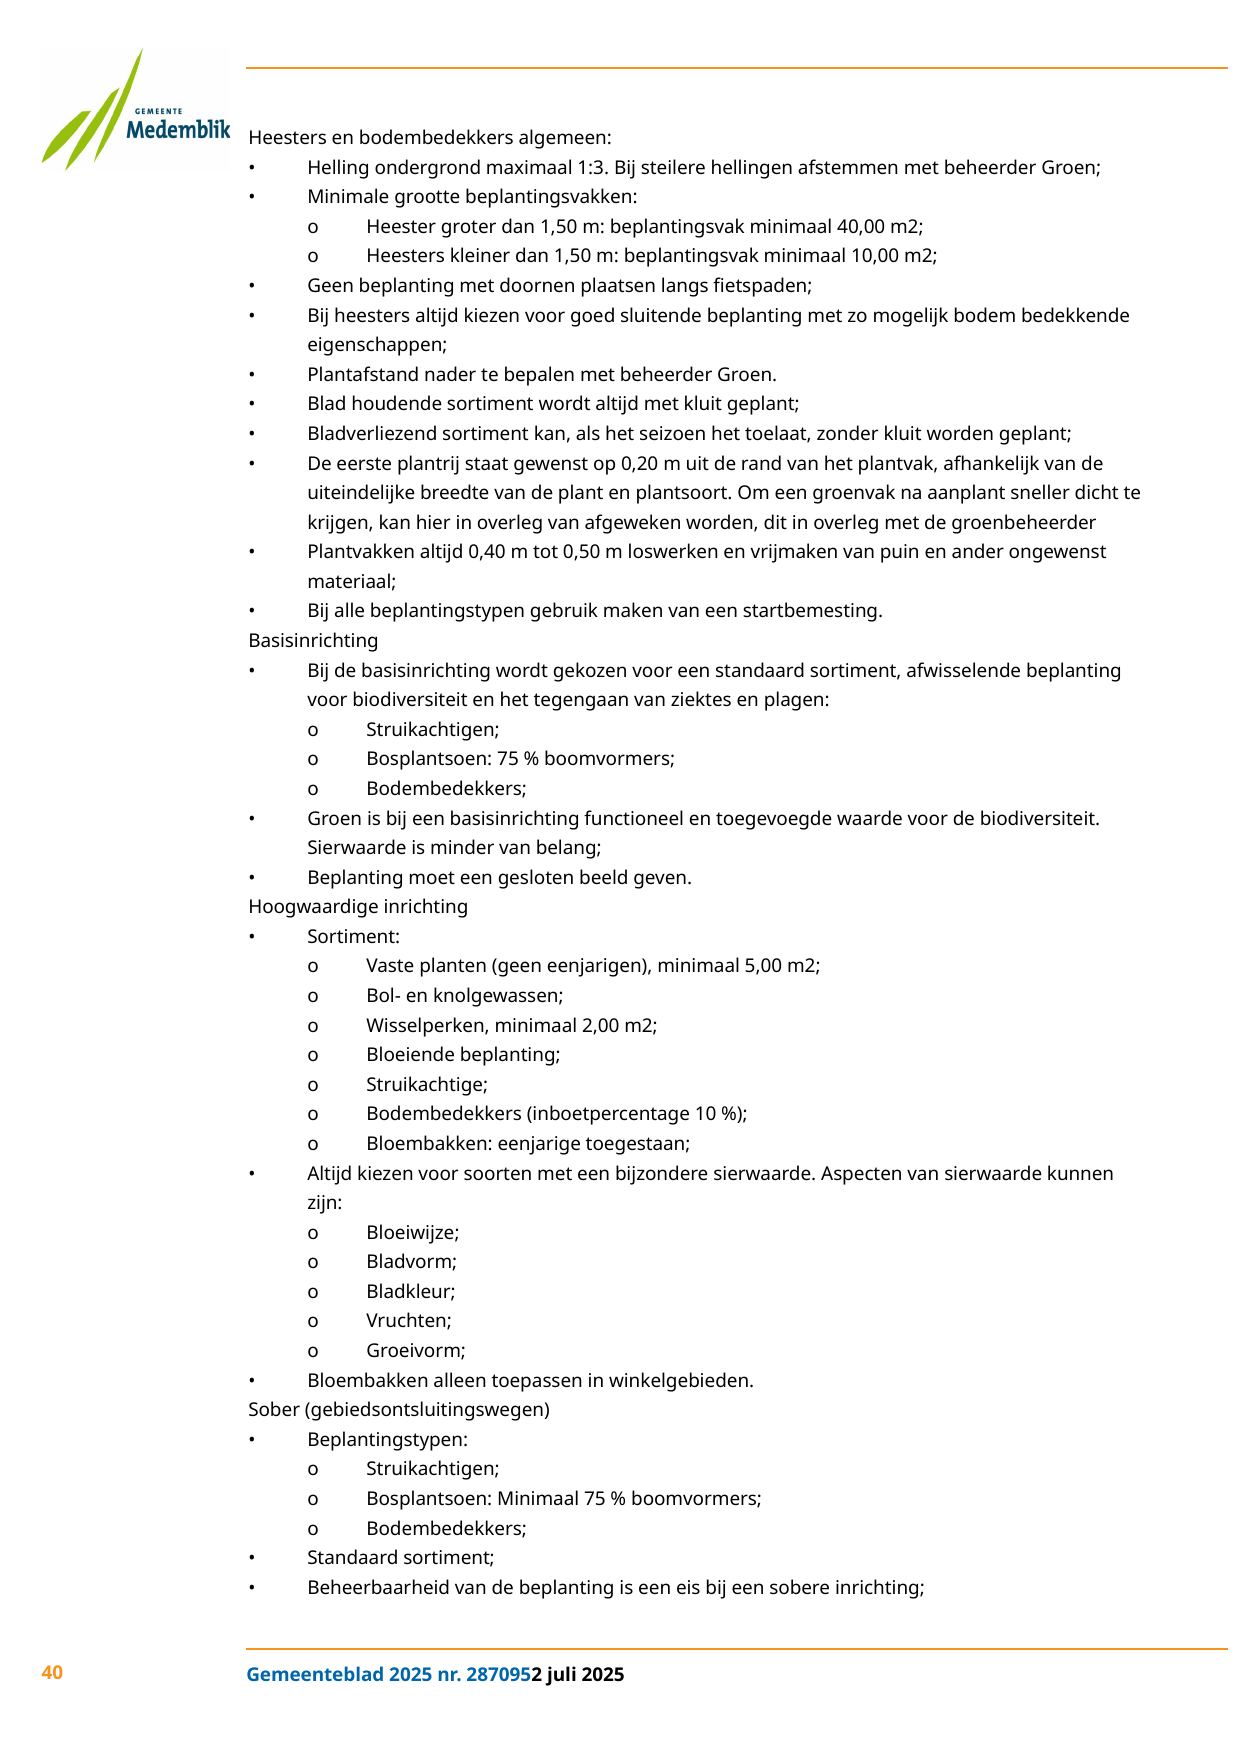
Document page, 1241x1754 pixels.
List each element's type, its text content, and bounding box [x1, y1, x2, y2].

list Bodembedekkers; [307, 1515, 1152, 1541]
list Bodembedekkers (inboetpercentage 10 %); [307, 1101, 1152, 1126]
list Bij heesters altijd kiezen voor goed sluitende beplanting met zo mogelijk bodem bedekkende eigenschappen; [248, 302, 1152, 357]
list Heesters kleiner dan 1,50 m: beplantingsvak minimaal 10,00 m2; [307, 243, 1152, 268]
list De eerste plantrij staat gewenst op 0,20 m uit de rand van het plantvak, afhankelijk van de uiteindelijke breedte van de plant en plantsoort. Om een groenvak na aanplant sneller dicht te krijgen, kan hier in overleg van afgeweken worden, dit in overleg met de groenbeheerder [248, 450, 1152, 535]
list Beplantingstypen: [248, 1426, 1152, 1452]
list Groeivorm; [307, 1337, 1152, 1363]
list Vaste planten (geen eenjarigen), minimaal 5,00 m2; [307, 953, 1152, 978]
list Bol- en knolgewassen; [307, 982, 1152, 1008]
list Vruchten; [307, 1308, 1152, 1333]
list Heester groter dan 1,50 m: beplantingsvak minimaal 40,00 m2; [307, 213, 1152, 239]
list Struikachtigen; [307, 1456, 1152, 1481]
picture [41, 47, 231, 172]
list Minimale grootte beplantingsvakken: [248, 183, 1152, 209]
list Plantafstand nader te bepalen met beheerder Groen. [248, 361, 1152, 387]
list Bij alle beplantingstypen gebruik maken van een startbemesting. [248, 598, 1152, 623]
list Standaard sortiment; [248, 1544, 1152, 1570]
text Heesters en bodembedekkers algemeen: [248, 124, 1152, 150]
list Bladvorm; [307, 1248, 1152, 1274]
list Struikachtigen; [307, 716, 1152, 742]
text Basisinrichting [248, 627, 1152, 653]
list Plantvakken altijd 0,40 m tot 0,50 m loswerken en vrijmaken van puin en ander ongewenst materiaal; [248, 538, 1152, 594]
list Bodembedekkers; [307, 775, 1152, 801]
list Bosplantsoen: Minimaal 75 % boomvormers; [307, 1485, 1152, 1511]
list Bloeiende beplanting; [307, 1041, 1152, 1067]
list Bloembakken: eenjarige toegestaan; [307, 1130, 1152, 1156]
list Helling ondergrond maximaal 1:3. Bij steilere hellingen afstemmen met beheerder Groen; [248, 154, 1152, 180]
list Geen beplanting met doornen plaatsen langs fietspaden; [248, 272, 1152, 298]
list Struikachtige; [307, 1071, 1152, 1097]
list Bosplantsoen: 75 % boomvormers; [307, 746, 1152, 771]
text Sober (gebiedsontsluitingswegen) [248, 1396, 1152, 1422]
list Wisselperken, minimaal 2,00 m2; [307, 1012, 1152, 1038]
list Beplanting moet een gesloten beeld geven. [248, 864, 1152, 890]
list Bladkleur; [307, 1278, 1152, 1304]
list Beheerbaarheid van de beplanting is een eis bij een sobere inrichting; [248, 1574, 1152, 1600]
list Bij de basisinrichting wordt gekozen voor een standaard sortiment, afwisselende beplanting voor biodiversiteit en het tegengaan van ziektes en plagen: [248, 657, 1152, 712]
list Bloeiwijze; [307, 1219, 1152, 1245]
list Sortiment: [248, 923, 1152, 949]
list Groen is bij een basisinrichting functioneel en toegevoegde waarde voor de biodiversiteit. Sierwaarde is minder van belang; [248, 805, 1152, 860]
list Altijd kiezen voor soorten met een bijzondere sierwaarde. Aspecten van sierwaarde kunnen zijn: [248, 1160, 1152, 1215]
text Hoogwaardige inrichting [248, 893, 1152, 919]
list Bladverliezend sortiment kan, als het seizoen het toelaat, zonder kluit worden geplant; [248, 420, 1152, 446]
list Blad houdende sortiment wordt altijd met kluit geplant; [248, 391, 1152, 416]
list Bloembakken alleen toepassen in winkelgebieden. [248, 1367, 1152, 1393]
